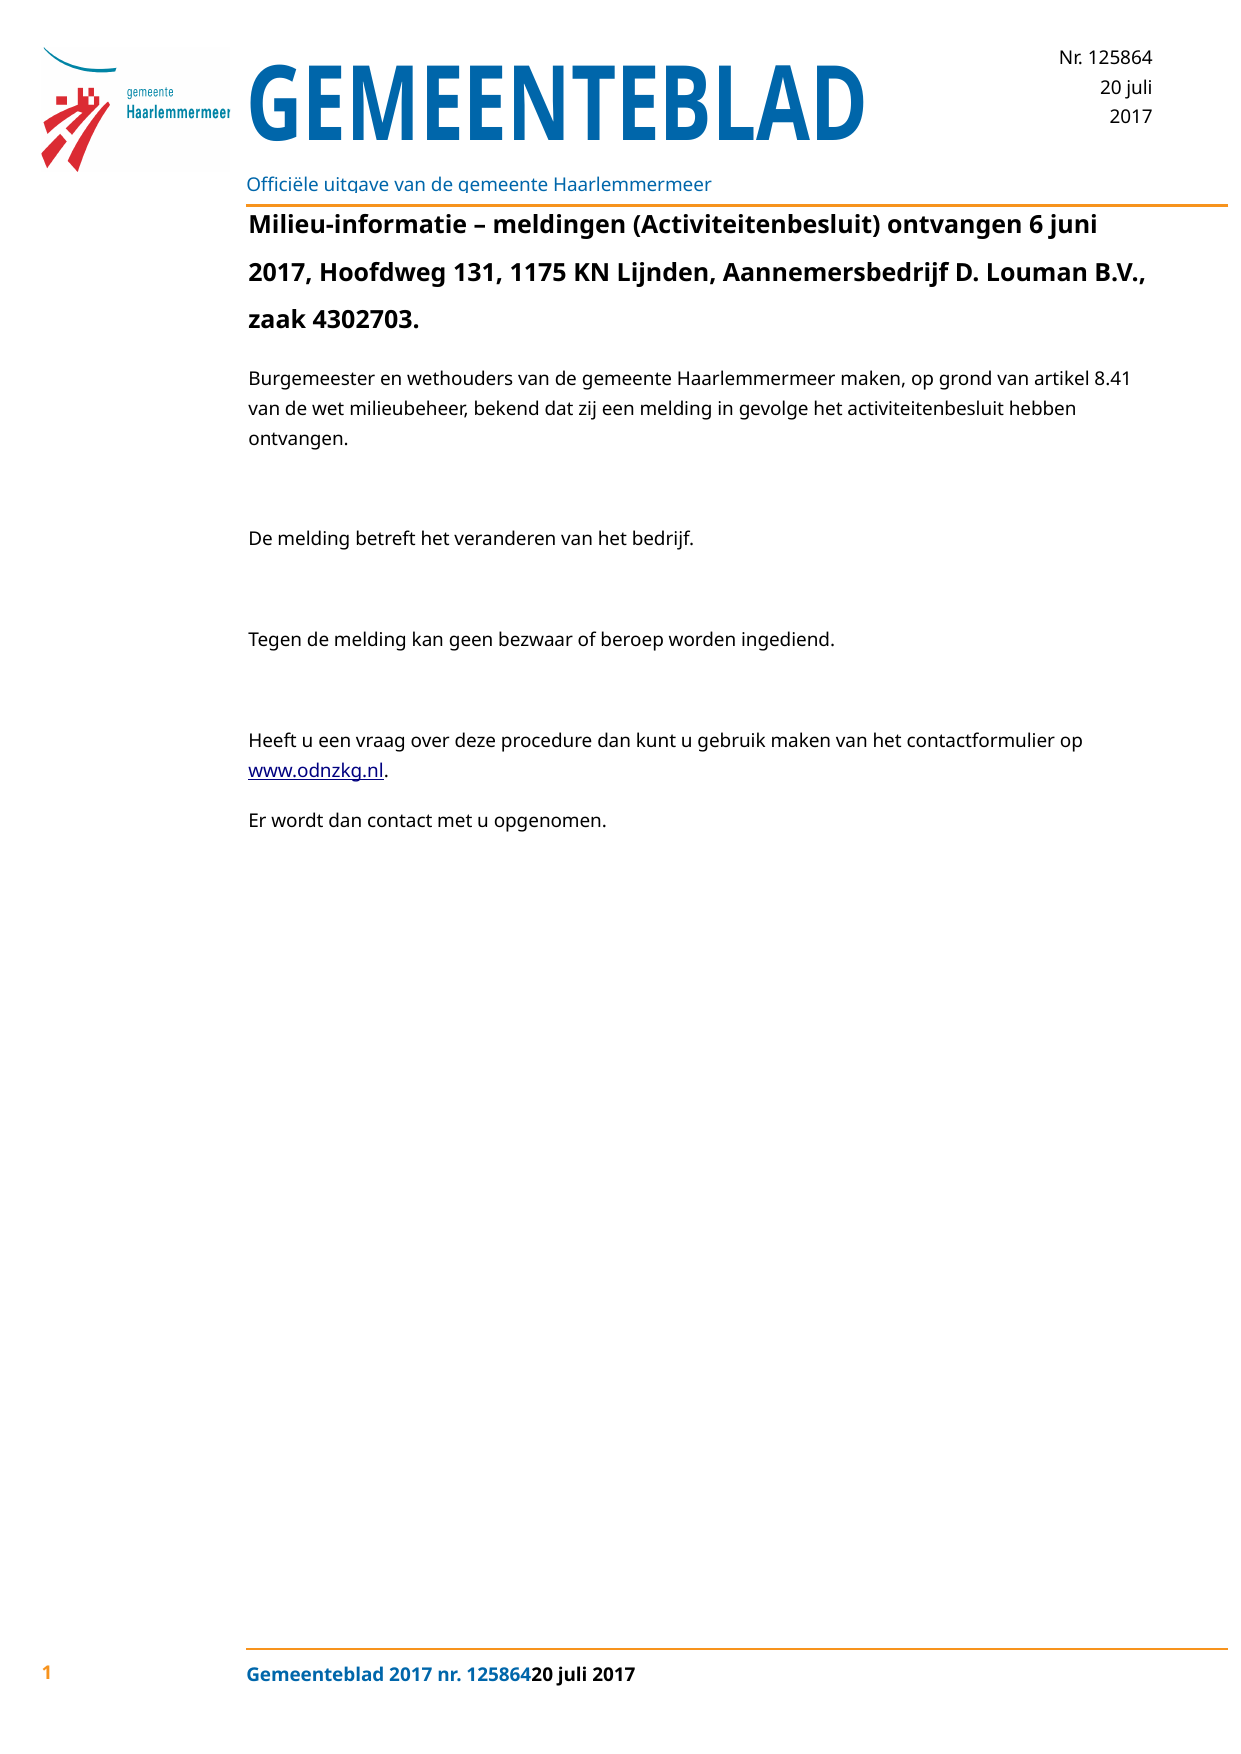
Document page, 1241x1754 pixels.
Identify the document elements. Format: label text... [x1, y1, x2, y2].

text Er wordt dan contact met u opgenomen. [248, 807, 1152, 833]
text Tegen de melding kan geen bezwaar of beroep worden ingediend. [248, 626, 1152, 652]
text De melding betreft het veranderen van het bedrijf. [248, 526, 1152, 551]
text Milieu-informatie – meldingen (Activiteitenbesluit) ontvangen 6 juni 2017, Hoofdweg 131, 1175 KN Lijnden, Aannemersbedrijf D. Louman B.V., zaak 4302703. [248, 207, 1152, 336]
picture [41, 47, 231, 172]
text Burgemeester en wethouders van de gemeente Haarlemmermeer maken, op grond van artikel 8.41 van de wet milieubeheer, bekend dat zij een melding in gevolge het activiteitenbesluit hebben ontvangen. [248, 366, 1152, 450]
text Heeft u een vraag over deze procedure dan kunt u gebruik maken van het contactformulier op www.odnzkg.nl. [248, 727, 1152, 782]
